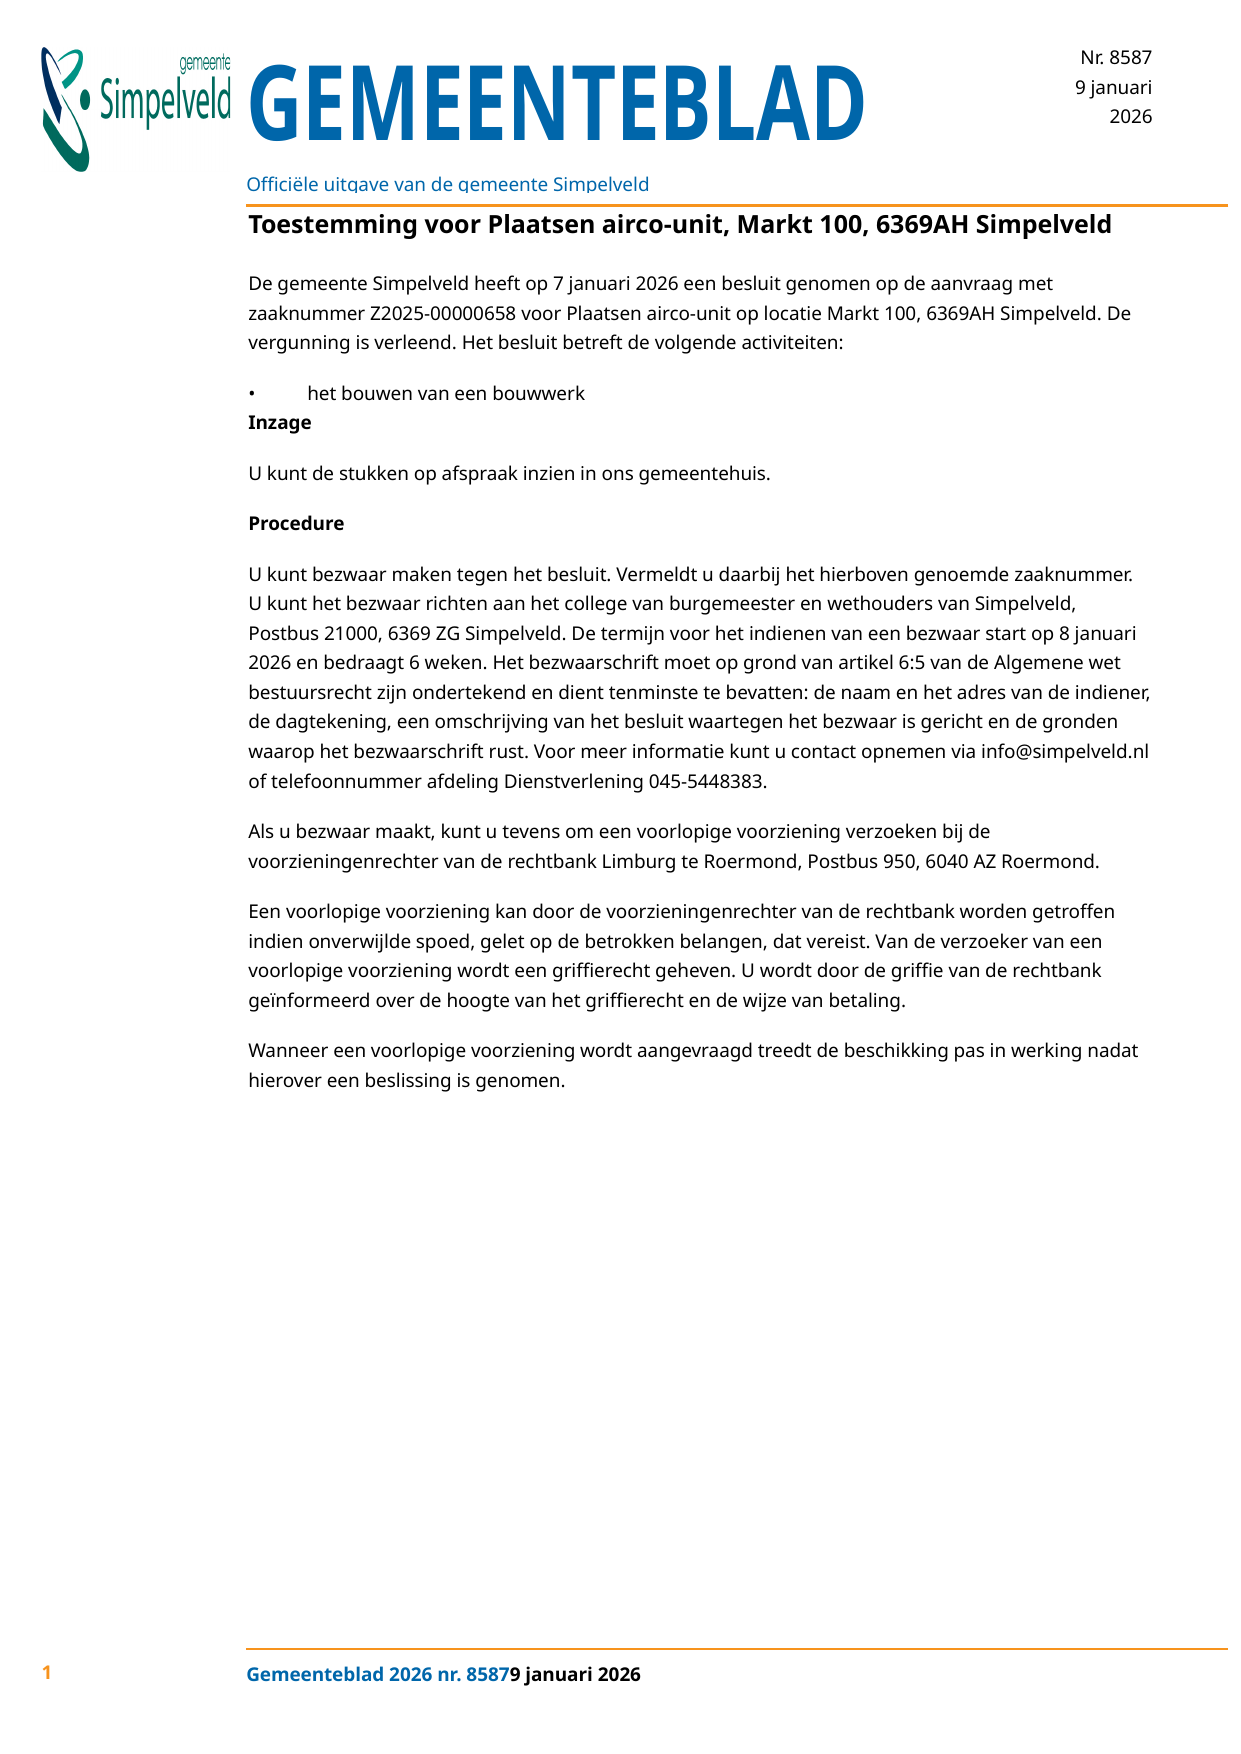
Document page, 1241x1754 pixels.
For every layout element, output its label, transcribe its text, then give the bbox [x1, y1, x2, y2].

text De gemeente Simpelveld heeft op 7 januari 2026 een besluit genomen op de aanvraag met zaaknummer Z2025-00000658 voor Plaatsen airco-unit op locatie Markt 100, 6369AH Simpelveld. De vergunning is verleend. Het besluit betreft de volgende activiteiten: [248, 270, 1152, 355]
text Toestemming voor Plaatsen airco-unit, Markt 100, 6369AH Simpelveld [248, 207, 1152, 241]
text U kunt de stukken op afspraak inzien in ons gemeentehuis. [248, 460, 1152, 486]
picture [41, 47, 231, 172]
text Procedure [248, 510, 1152, 536]
text Inzage [248, 409, 1152, 435]
text U kunt bezwaar maken tegen het besluit. Vermeldt u daarbij het hierboven genoemde zaaknummer. U kunt het bezwaar richten aan het college van burgemeester en wethouders van Simpelveld, Postbus 21000, 6369 ZG Simpelveld. De termijn voor het indienen van een bezwaar start op 8 januari 2026 en bedraagt 6 weken. Het bezwaarschrift moet op grond van artikel 6:5 van de Algemene wet bestuursrecht zijn ondertekend en dient tenminste te bevatten: de naam en het adres van de indiener, de dagtekening, een omschrijving van het besluit waartegen het bezwaar is gericht en de gronden waarop het bezwaarschrift rust. Voor meer informatie kunt u contact opnemen via info@simpelveld.nl of telefoonnummer afdeling Dienstverlening 045-5448383. [248, 561, 1152, 793]
text Een voorlopige voorziening kan door de voorzieningenrechter van de rechtbank worden getroffen indien onverwijlde spoed, gelet op de betrokken belangen, dat vereist. Van de verzoeker van een voorlopige voorziening wordt een griffierecht geheven. U wordt door de griffie van de rechtbank geïnformeerd over de hoogte van het griffierecht en de wijze van betaling. [248, 898, 1152, 1013]
text Als u bezwaar maakt, kunt u tevens om een voorlopige voorziening verzoeken bij de voorzieningenrechter van de rechtbank Limburg te Roermond, Postbus 950, 6040 AZ Roermond. [248, 818, 1152, 873]
text Wanneer een voorlopige voorziening wordt aangevraagd treedt de beschikking pas in werking nadat hierover een beslissing is genomen. [248, 1037, 1152, 1093]
list het bouwen van een bouwwerk [248, 380, 1152, 406]
